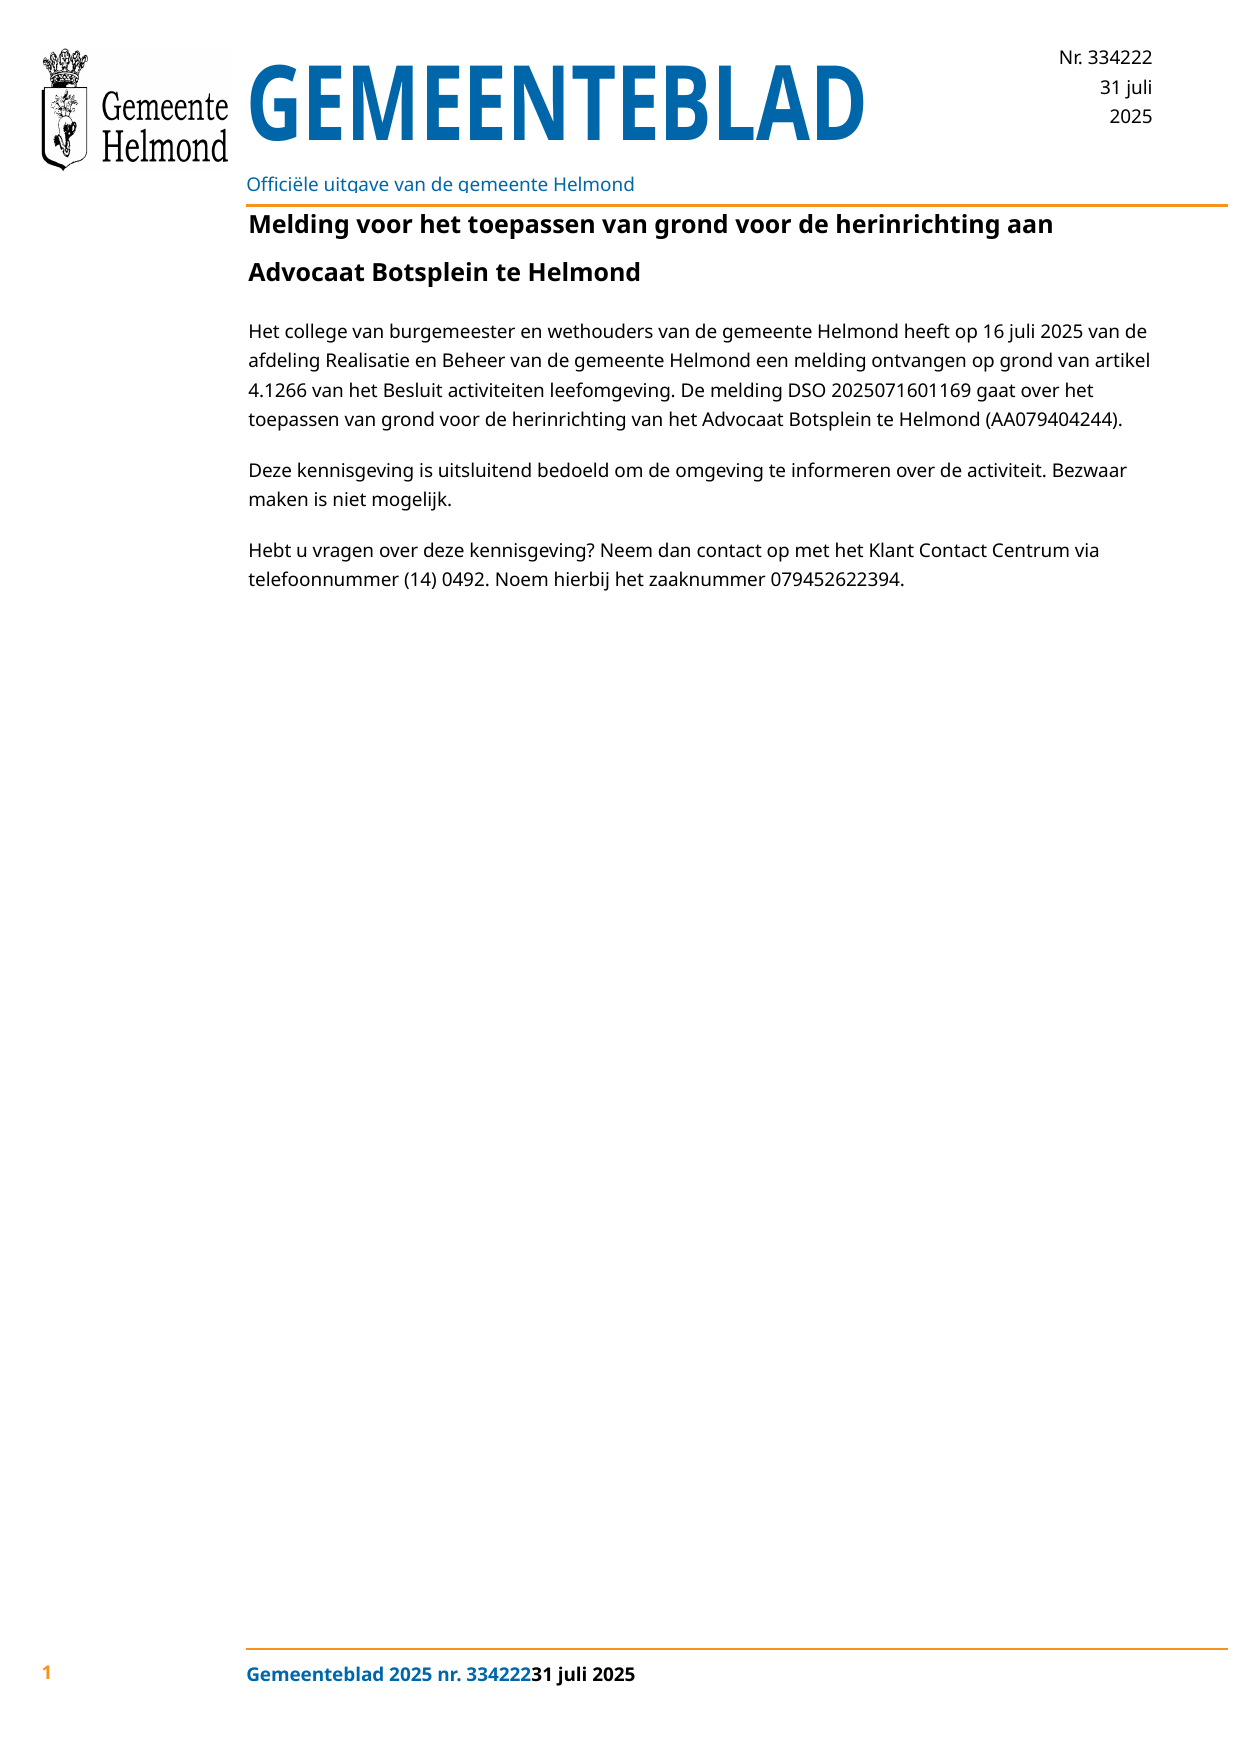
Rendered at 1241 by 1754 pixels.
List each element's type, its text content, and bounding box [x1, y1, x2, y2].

text Het college van burgemeester en wethouders van de gemeente Helmond heeft op 16 juli 2025 van de afdeling Realisatie en Beheer van de gemeente Helmond een melding ontvangen op grond van artikel 4.1266 van het Besluit activiteiten leefomgeving. De melding DSO 2025071601169 gaat over het toepassen van grond voor de herinrichting van het Advocaat Botsplein te Helmond (AA079404244). [248, 318, 1152, 432]
text Deze kennisgeving is uitsluitend bedoeld om de omgeving te informeren over de activiteit. Bezwaar maken is niet mogelijk. [248, 457, 1152, 512]
text Hebt u vragen over deze kennisgeving? Neem dan contact op met het Klant Contact Centrum via telefoonnummer (14) 0492. Noem hierbij het zaaknummer 079452622394. [248, 537, 1152, 592]
picture [41, 47, 231, 172]
text Melding voor het toepassen van grond voor de herinrichting aan Advocaat Botsplein te Helmond [248, 207, 1152, 288]
